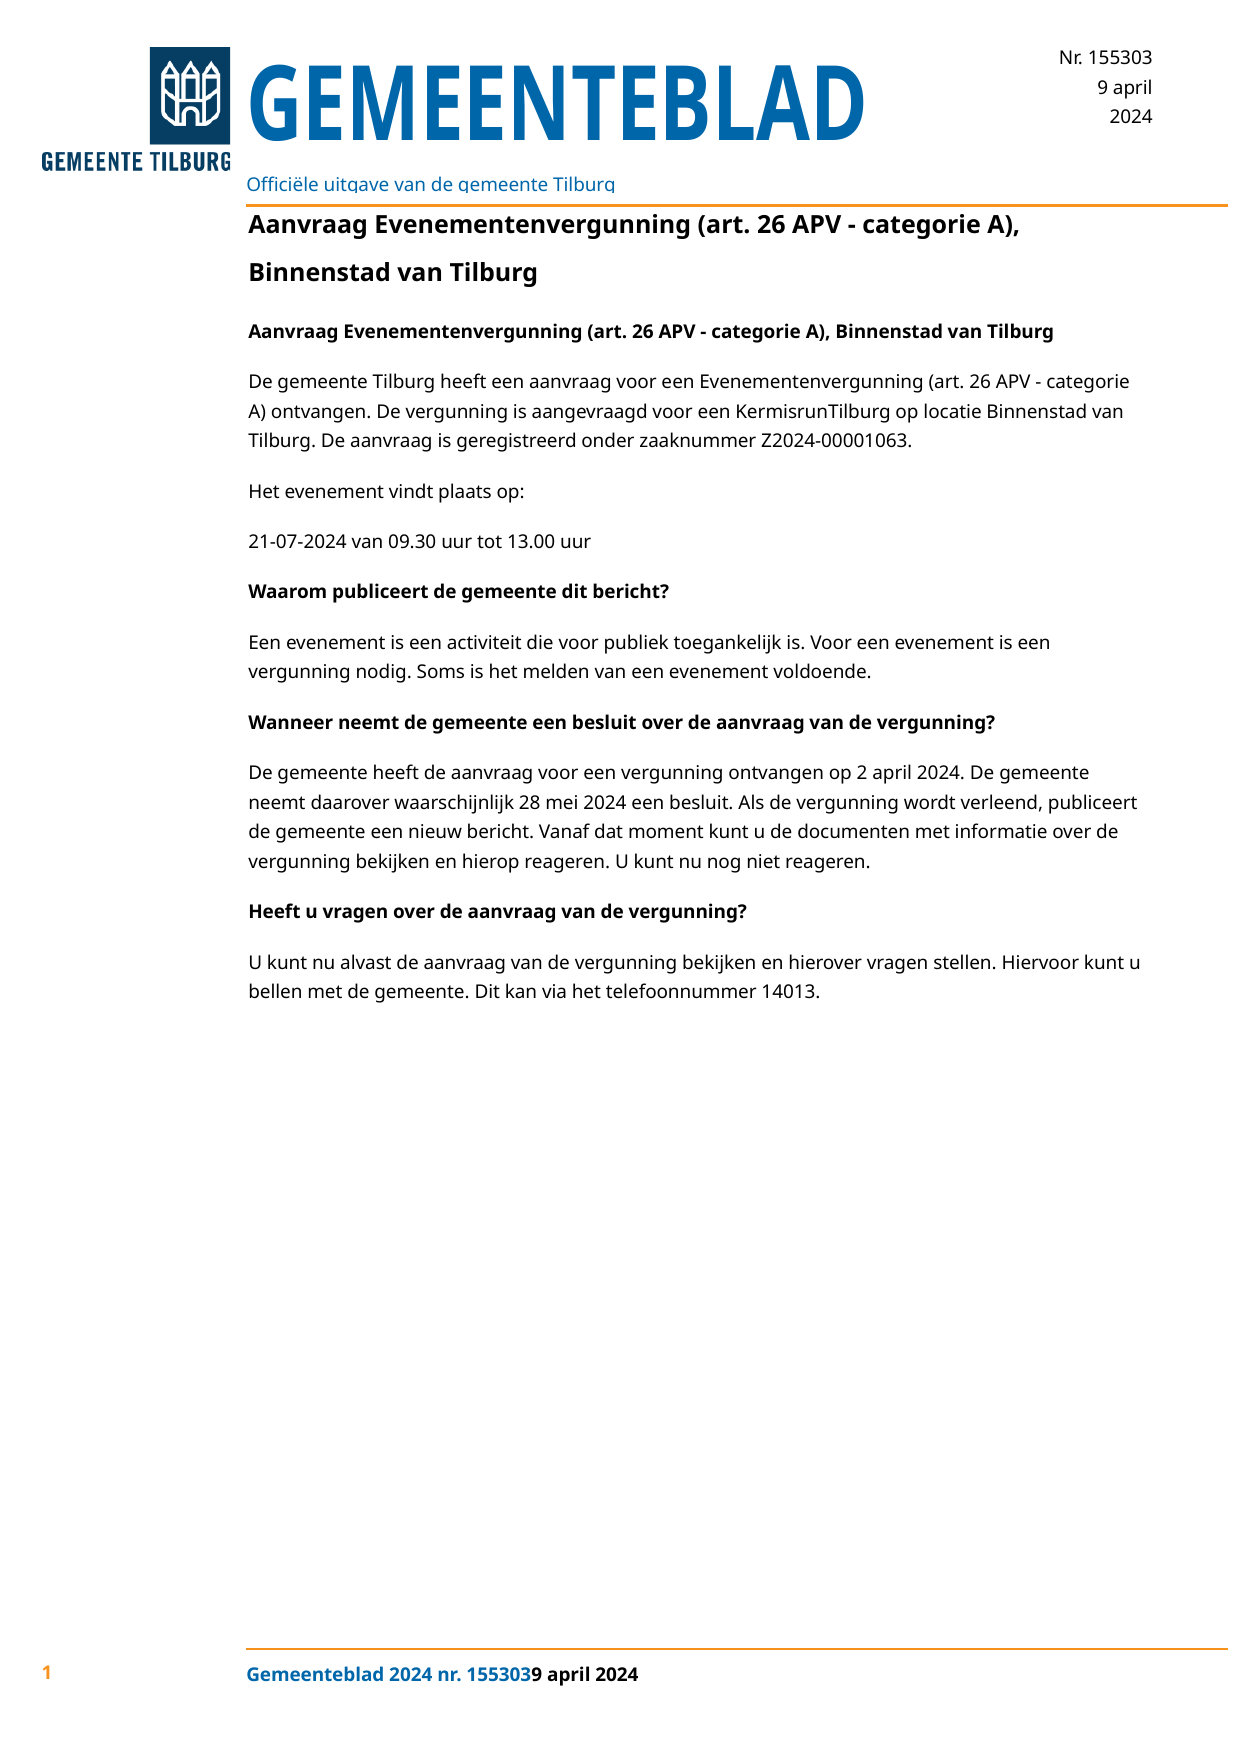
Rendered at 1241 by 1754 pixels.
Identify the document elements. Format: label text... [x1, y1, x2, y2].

text Waarom publiceert de gemeente dit bericht? [248, 579, 1152, 604]
text Aanvraag Evenementenvergunning (art. 26 APV - categorie A), Binnenstad van Tilburg [248, 318, 1152, 344]
text De gemeente heeft de aanvraag voor een vergunning ontvangen op 2 april 2024. De gemeente neemt daarover waarschijnlijk 28 mei 2024 een besluit. Als de vergunning wordt verleend, publiceert de gemeente een nieuw bericht. Vanaf dat moment kunt u de documenten met informatie over de vergunning bekijken en hierop reageren. U kunt nu nog niet reageren. [248, 759, 1152, 874]
text Heeft u vragen over de aanvraag van de vergunning? [248, 899, 1152, 924]
picture [41, 47, 231, 172]
text 21-07-2024 van 09.30 uur tot 13.00 uur [248, 528, 1152, 554]
text De gemeente Tilburg heeft een aanvraag voor een Evenementenvergunning (art. 26 APV - categorie A) ontvangen. De vergunning is aangevraagd voor een KermisrunTilburg op locatie Binnenstad van Tilburg. De aanvraag is geregistreerd onder zaaknummer Z2024-00001063. [248, 368, 1152, 453]
text Wanneer neemt de gemeente een besluit over de aanvraag van de vergunning? [248, 709, 1152, 735]
text Aanvraag Evenementenvergunning (art. 26 APV - categorie A), Binnenstad van Tilburg [248, 207, 1152, 288]
text Het evenement vindt plaats op: [248, 478, 1152, 504]
text Een evenement is een activiteit die voor publiek toegankelijk is. Voor een evenement is een vergunning nodig. Soms is het melden van een evenement voldoende. [248, 629, 1152, 684]
text U kunt nu alvast de aanvraag van de vergunning bekijken en hierover vragen stellen. Hiervoor kunt u bellen met de gemeente. Dit kan via het telefoonnummer 14013. [248, 949, 1152, 1004]
